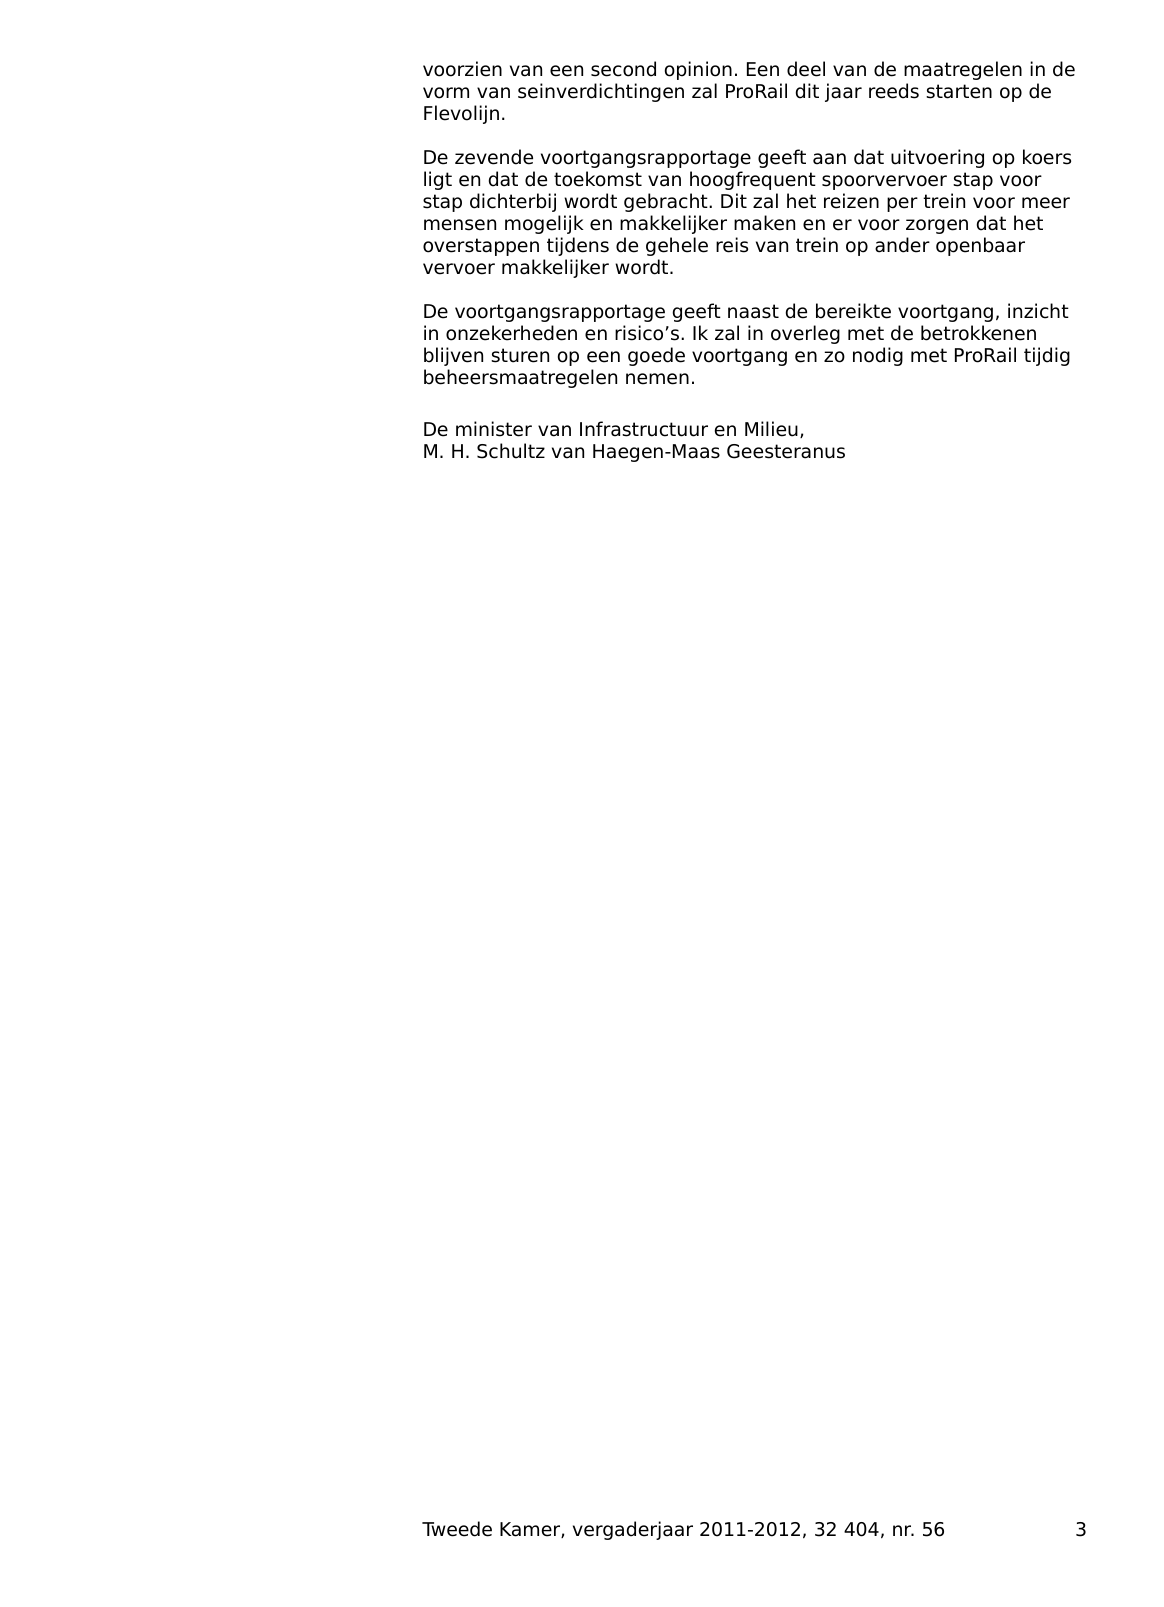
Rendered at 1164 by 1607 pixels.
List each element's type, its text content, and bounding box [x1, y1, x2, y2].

text De minister van Infrastructuur en Milieu, M. H. Schultz van Haegen-Maas Geesteranus [422, 419, 1087, 463]
text De voortgangsrapportage geeft naast de bereikte voortgang, inzicht in onzekerheden en risico’s. Ik zal in overleg met de betrokkenen blijven sturen op een goede voortgang en zo nodig met ProRail tijdig beheersmaatregelen nemen. [422, 301, 1087, 389]
text voorzien van een second opinion. Een deel van de maatregelen in de vorm van seinverdichtingen zal ProRail dit jaar reeds starten op de Flevolijn. [422, 59, 1087, 125]
text De zevende voortgangsrapportage geeft aan dat uitvoering op koers ligt en dat de toekomst van hoogfrequent spoorvervoer stap voor stap dichterbij wordt gebracht. Dit zal het reizen per trein voor meer mensen mogelijk en makkelijker maken en er voor zorgen dat het overstappen tijdens de gehele reis van trein op ander openbaar vervoer makkelijker wordt. [422, 147, 1087, 279]
